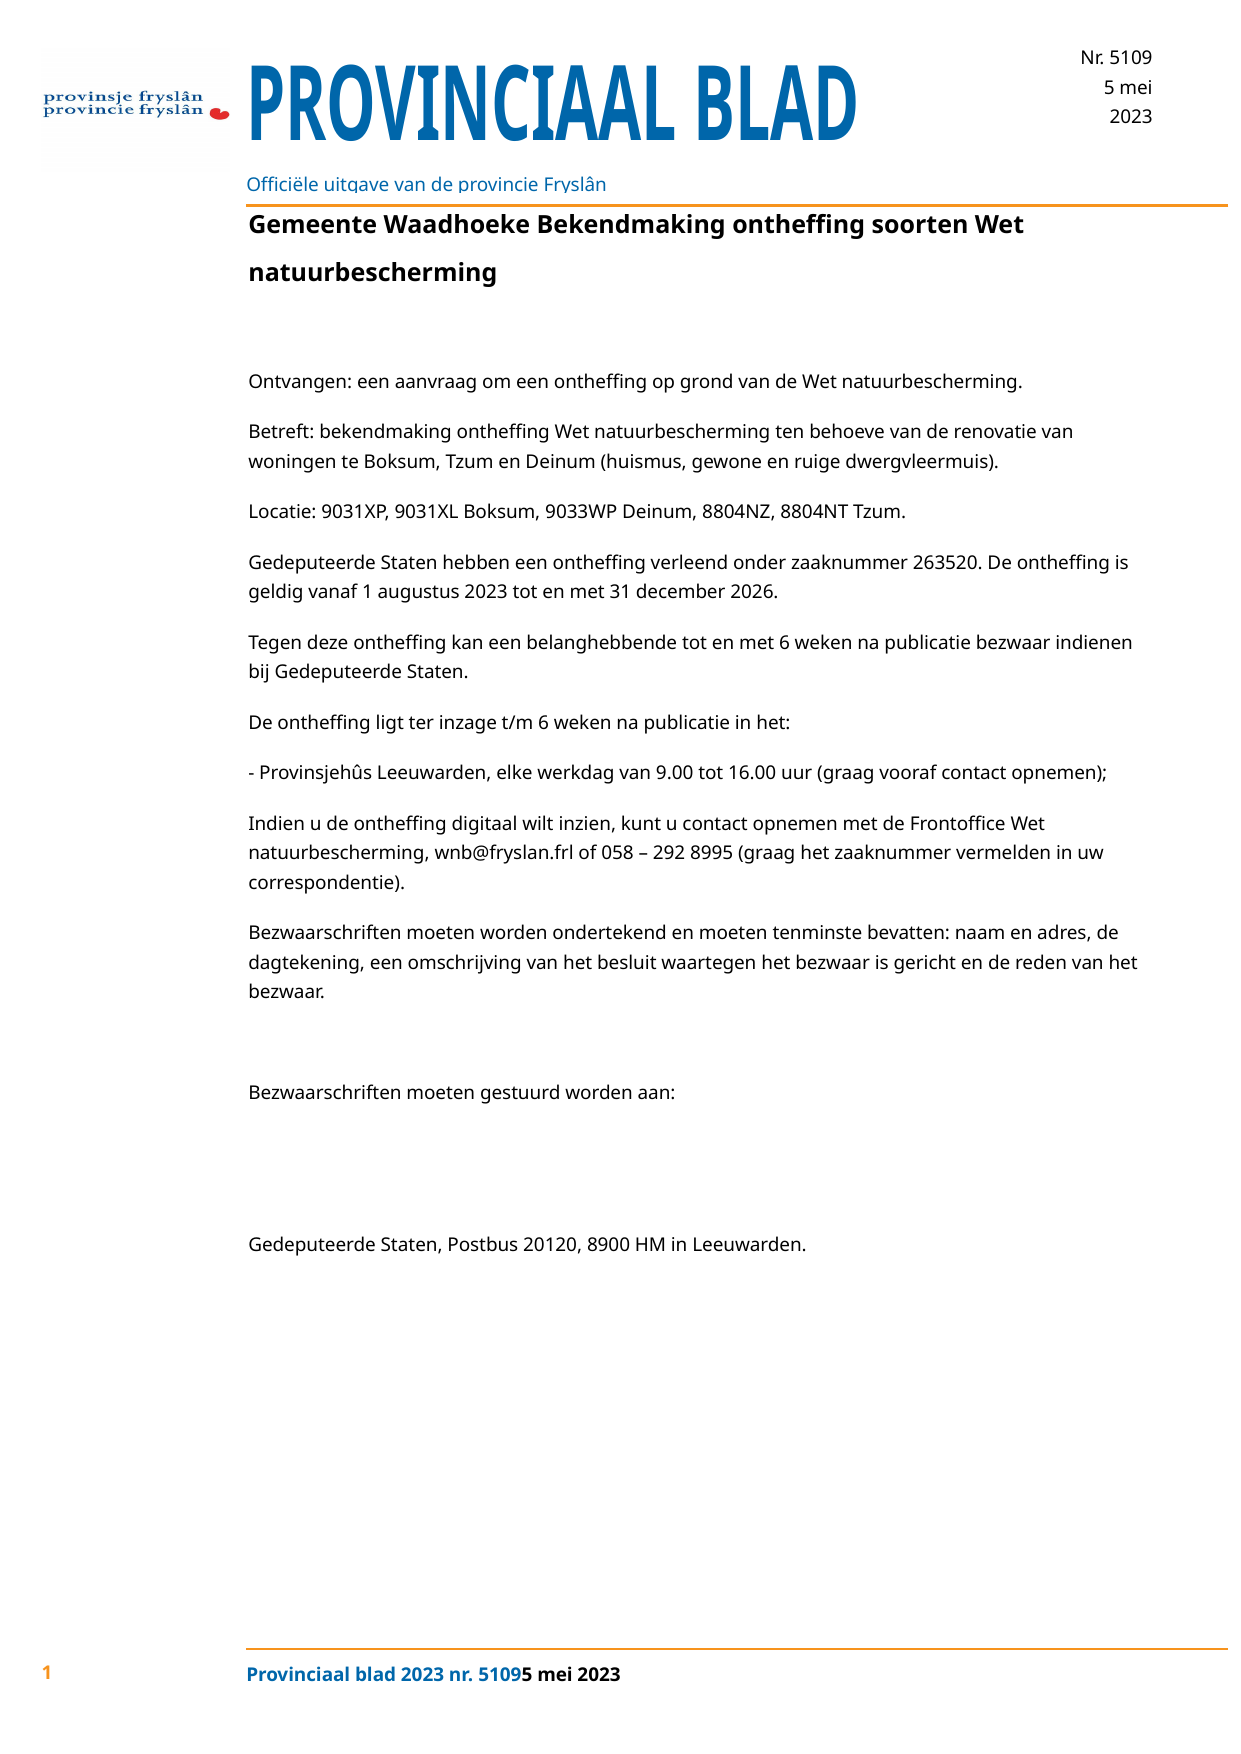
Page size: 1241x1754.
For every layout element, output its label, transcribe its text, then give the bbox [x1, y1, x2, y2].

text Tegen deze ontheffing kan een belanghebbende tot en met 6 weken na publicatie bezwaar indienen bij Gedeputeerde Staten. [248, 629, 1152, 684]
text Locatie: 9031XP, 9031XL Boksum, 9033WP Deinum, 8804NZ, 8804NT Tzum. [248, 499, 1152, 524]
picture [41, 47, 231, 172]
text Gemeente Waadhoeke Bekendmaking ontheffing soorten Wet natuurbescherming [248, 207, 1152, 288]
text - Provinsjehûs Leeuwarden, elke werkdag van 9.00 tot 16.00 uur (graag vooraf contact opnemen); [248, 759, 1152, 785]
text De ontheffing ligt ter inzage t/m 6 weken na publicatie in het: [248, 709, 1152, 735]
text Ontvangen: een aanvraag om een ontheffing op grond van de Wet natuurbescherming. [248, 368, 1152, 394]
text Gedeputeerde Staten hebben een ontheffing verleend onder zaaknummer 263520. De ontheffing is geldig vanaf 1 augustus 2023 tot en met 31 december 2026. [248, 549, 1152, 604]
text Bezwaarschriften moeten worden ondertekend en moeten tenminste bevatten: naam en adres, de dagtekening, een omschrijving van het besluit waartegen het bezwaar is gericht en de reden van het bezwaar. [248, 919, 1152, 1004]
text Indien u de ontheffing digitaal wilt inzien, kunt u contact opnemen met de Frontoffice Wet natuurbescherming, wnb@fryslan.frl of 058 – 292 8995 (graag het zaaknummer vermelden in uw correspondentie). [248, 810, 1152, 895]
text Gedeputeerde Staten, Postbus 20120, 8900 HM in Leeuwarden. [248, 1231, 1152, 1257]
text Bezwaarschriften moeten gestuurd worden aan: [248, 1079, 1152, 1105]
text Betreft: bekendmaking ontheffing Wet natuurbescherming ten behoeve van de renovatie van woningen te Boksum, Tzum en Deinum (huismus, gewone en ruige dwergvleermuis). [248, 419, 1152, 474]
